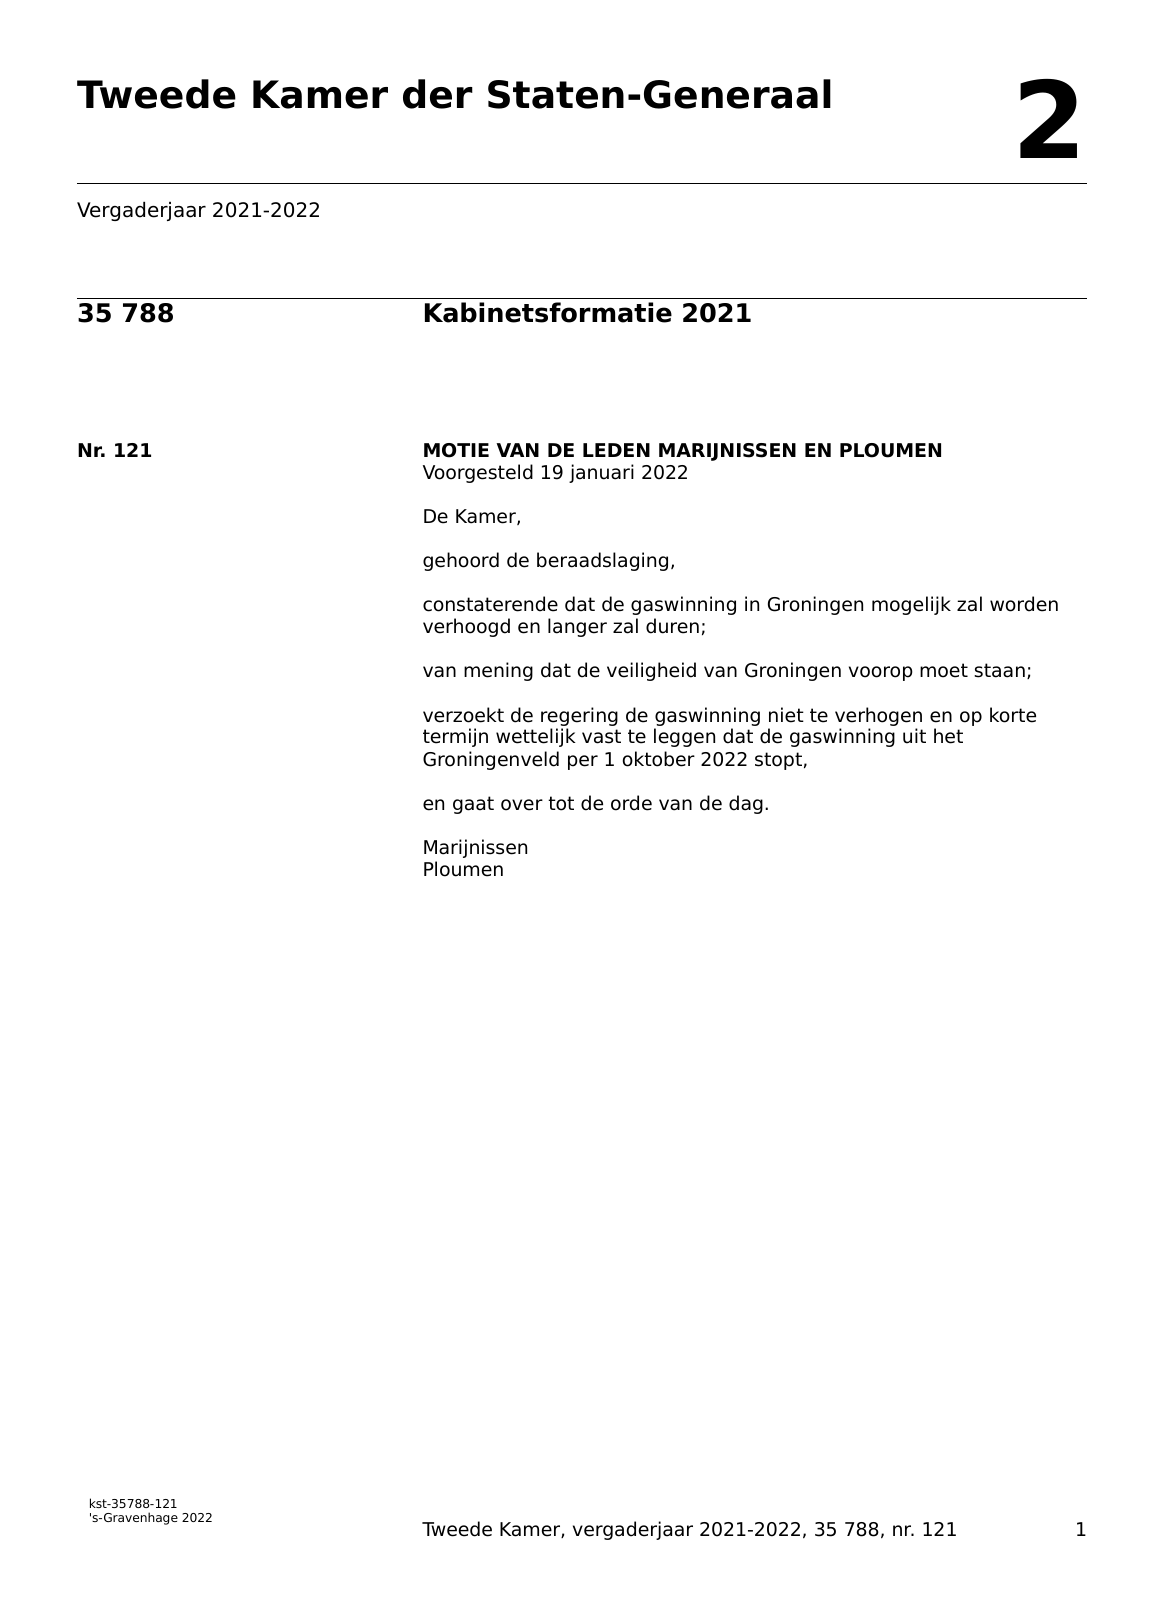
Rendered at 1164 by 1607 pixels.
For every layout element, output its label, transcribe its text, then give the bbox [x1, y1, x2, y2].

table_header 2 [886, 59, 1087, 183]
subtitle 35 788 Kabinetsformatie 2021 [77, 299, 1087, 329]
text 's-Gravenhage 2022 [88, 1511, 323, 1525]
text gehoord de beraadslaging, [422, 550, 1087, 572]
text verzoekt de regering de gaswinning niet te verhogen en op korte termijn wettelijk vast te leggen dat de gaswinning uit het Groningenveld per 1 oktober 2022 stopt, [422, 704, 1087, 770]
text De Kamer, [422, 506, 1087, 528]
text Marijnissen [422, 837, 1087, 859]
table_header Tweede Kamer der Staten-Generaal [77, 59, 886, 183]
table_cell Vergaderjaar 2021-2022 [77, 184, 1087, 298]
text Voorgesteld 19 januari 2022 [422, 462, 1087, 484]
text constaterende dat de gaswinning in Groningen mogelijk zal worden verhoogd en langer zal duren; [422, 594, 1087, 638]
text en gaat over tot de orde van de dag. [422, 793, 1087, 814]
text kst-35788-121 [88, 1497, 323, 1511]
subtitle Nr. 121 MOTIE VAN DE LEDEN MARIJNISSEN EN PLOUMEN [77, 440, 1087, 462]
text Ploumen [422, 859, 1087, 881]
text van mening dat de veiligheid van Groningen voorop moet staan; [422, 660, 1087, 682]
